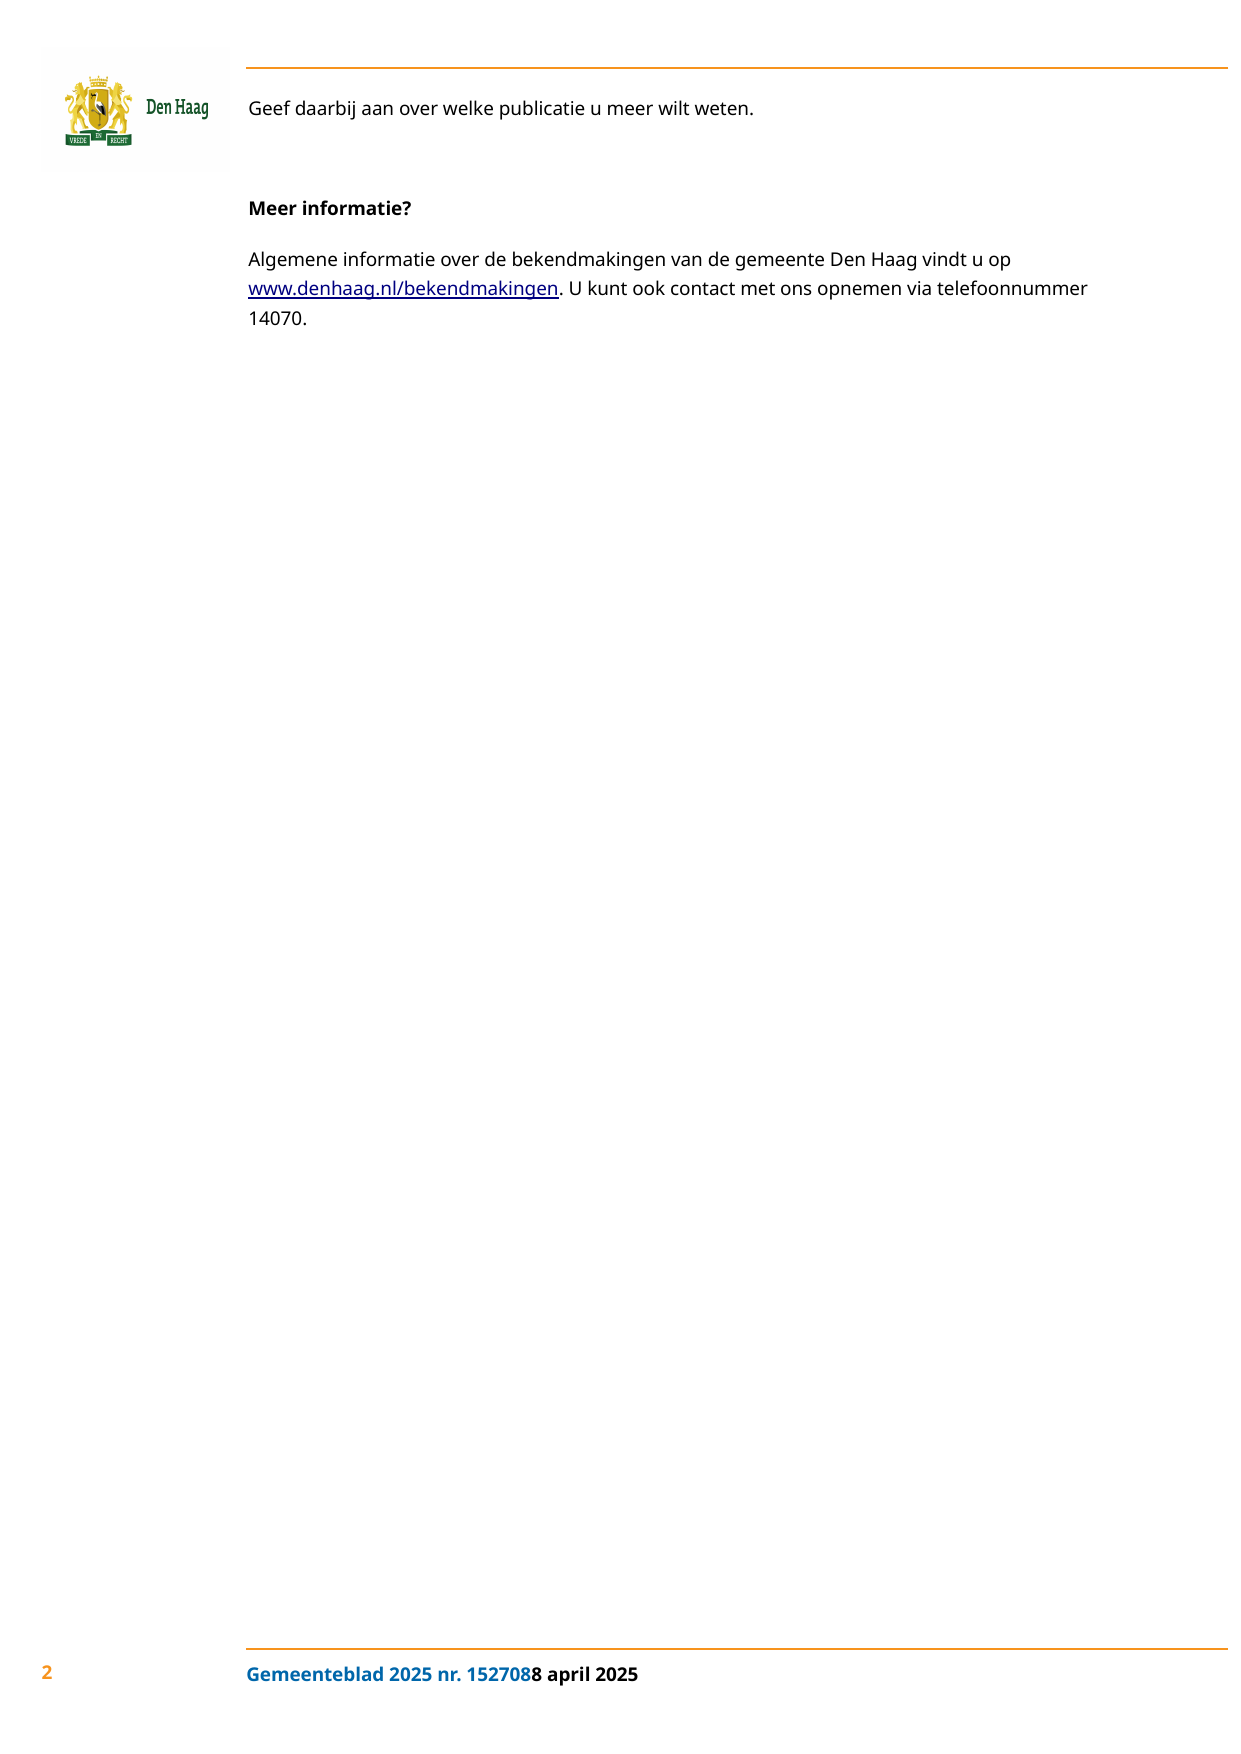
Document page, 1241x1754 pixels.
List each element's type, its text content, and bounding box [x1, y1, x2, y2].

picture [41, 47, 231, 172]
text Algemene informatie over de bekendmakingen van de gemeente Den Haag vindt u op www.denhaag.nl/bekendmakingen. U kunt ook contact met ons opnemen via telefoonnummer 14070. [248, 246, 1152, 331]
text Geef daarbij aan over welke publicatie u meer wilt weten. [248, 95, 1152, 121]
text Meer informatie? [248, 196, 1152, 221]
